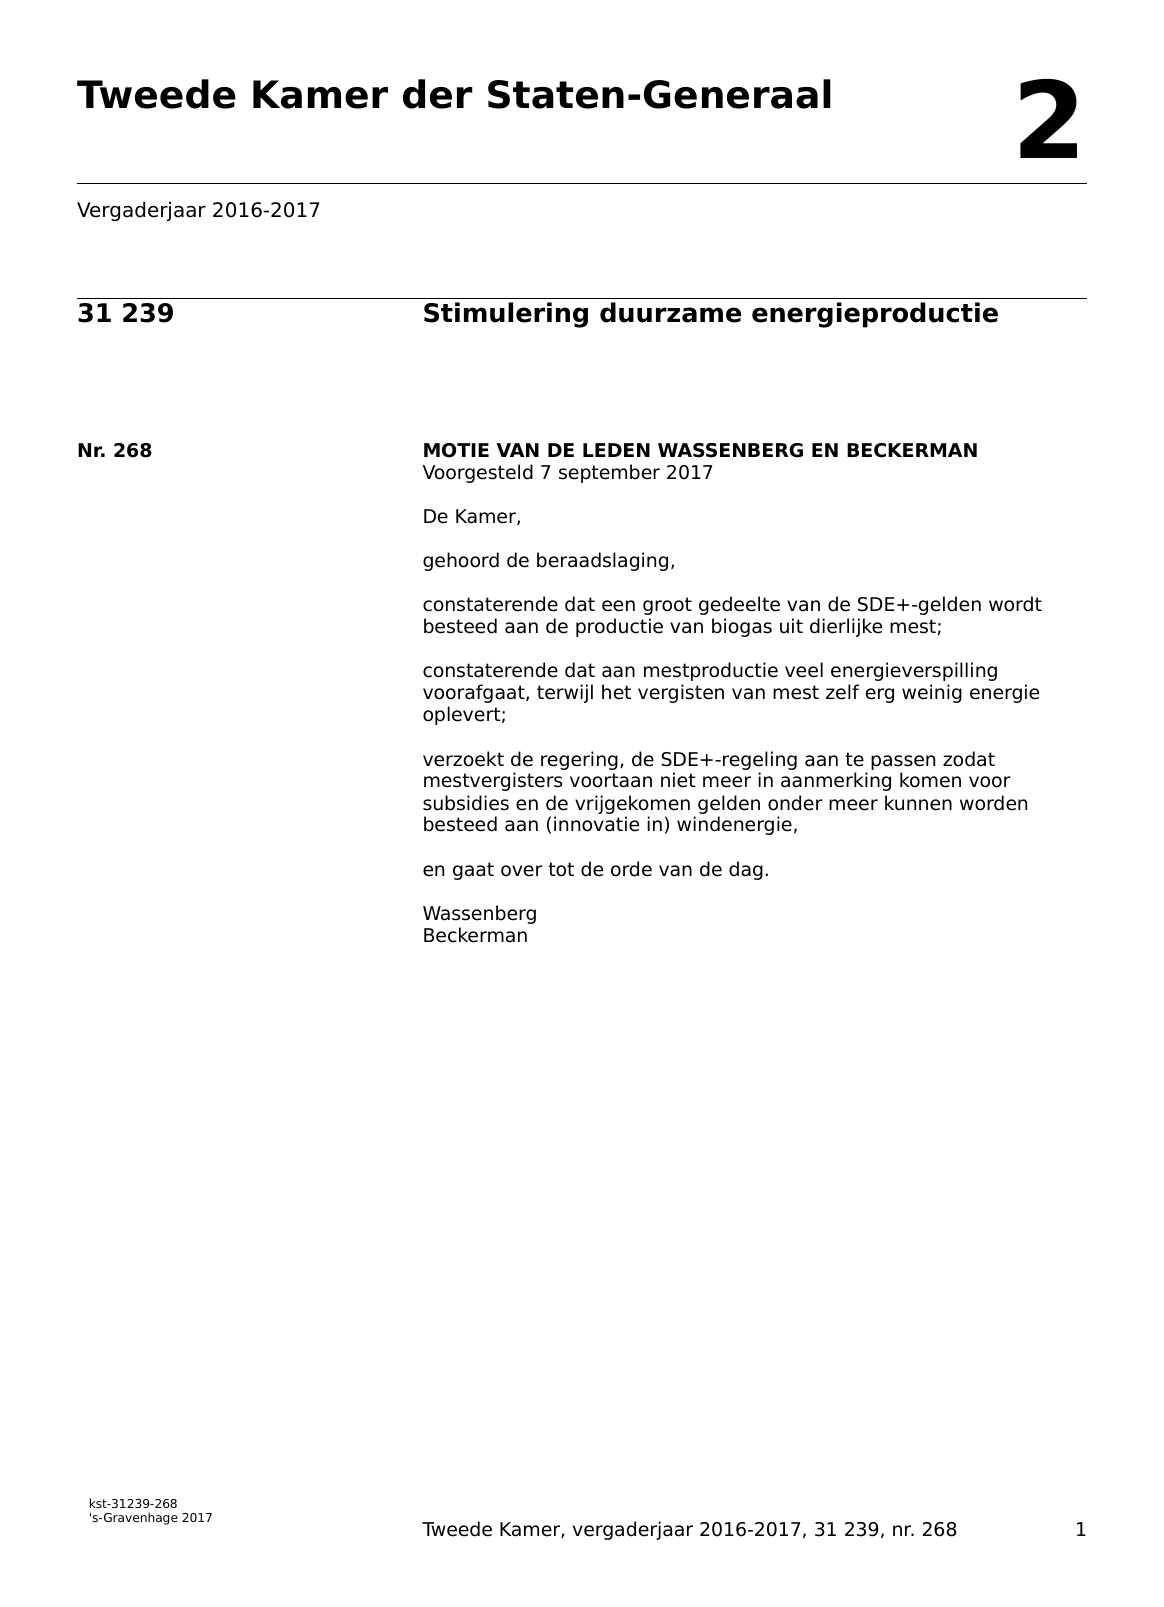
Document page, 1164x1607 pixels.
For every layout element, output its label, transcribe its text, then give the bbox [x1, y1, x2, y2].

subtitle 31 239 Stimulering duurzame energieproductie [77, 299, 1087, 329]
text Beckerman [422, 925, 1087, 947]
table_cell Vergaderjaar 2016-2017 [77, 184, 1087, 298]
text constaterende dat een groot gedeelte van de SDE+-gelden wordt besteed aan de productie van biogas uit dierlijke mest; [422, 594, 1087, 638]
text gehoord de beraadslaging, [422, 550, 1087, 572]
table_header 2 [886, 59, 1087, 183]
text Wassenberg [422, 903, 1087, 925]
text 's-Gravenhage 2017 [88, 1511, 323, 1525]
text kst-31239-268 [88, 1497, 323, 1511]
text De Kamer, [422, 506, 1087, 528]
table_header Tweede Kamer der Staten-Generaal [77, 59, 886, 183]
text en gaat over tot de orde van de dag. [422, 858, 1087, 881]
text Voorgesteld 7 september 2017 [422, 462, 1087, 484]
subtitle Nr. 268 MOTIE VAN DE LEDEN WASSENBERG EN BECKERMAN [77, 440, 1087, 462]
text verzoekt de regering, de SDE+-regeling aan te passen zodat mestvergisters voortaan niet meer in aanmerking komen voor subsidies en de vrijgekomen gelden onder meer kunnen worden besteed aan (innovatie in) windenergie, [422, 748, 1087, 836]
text constaterende dat aan mestproductie veel energieverspilling voorafgaat, terwijl het vergisten van mest zelf erg weinig energie oplevert; [422, 660, 1087, 726]
